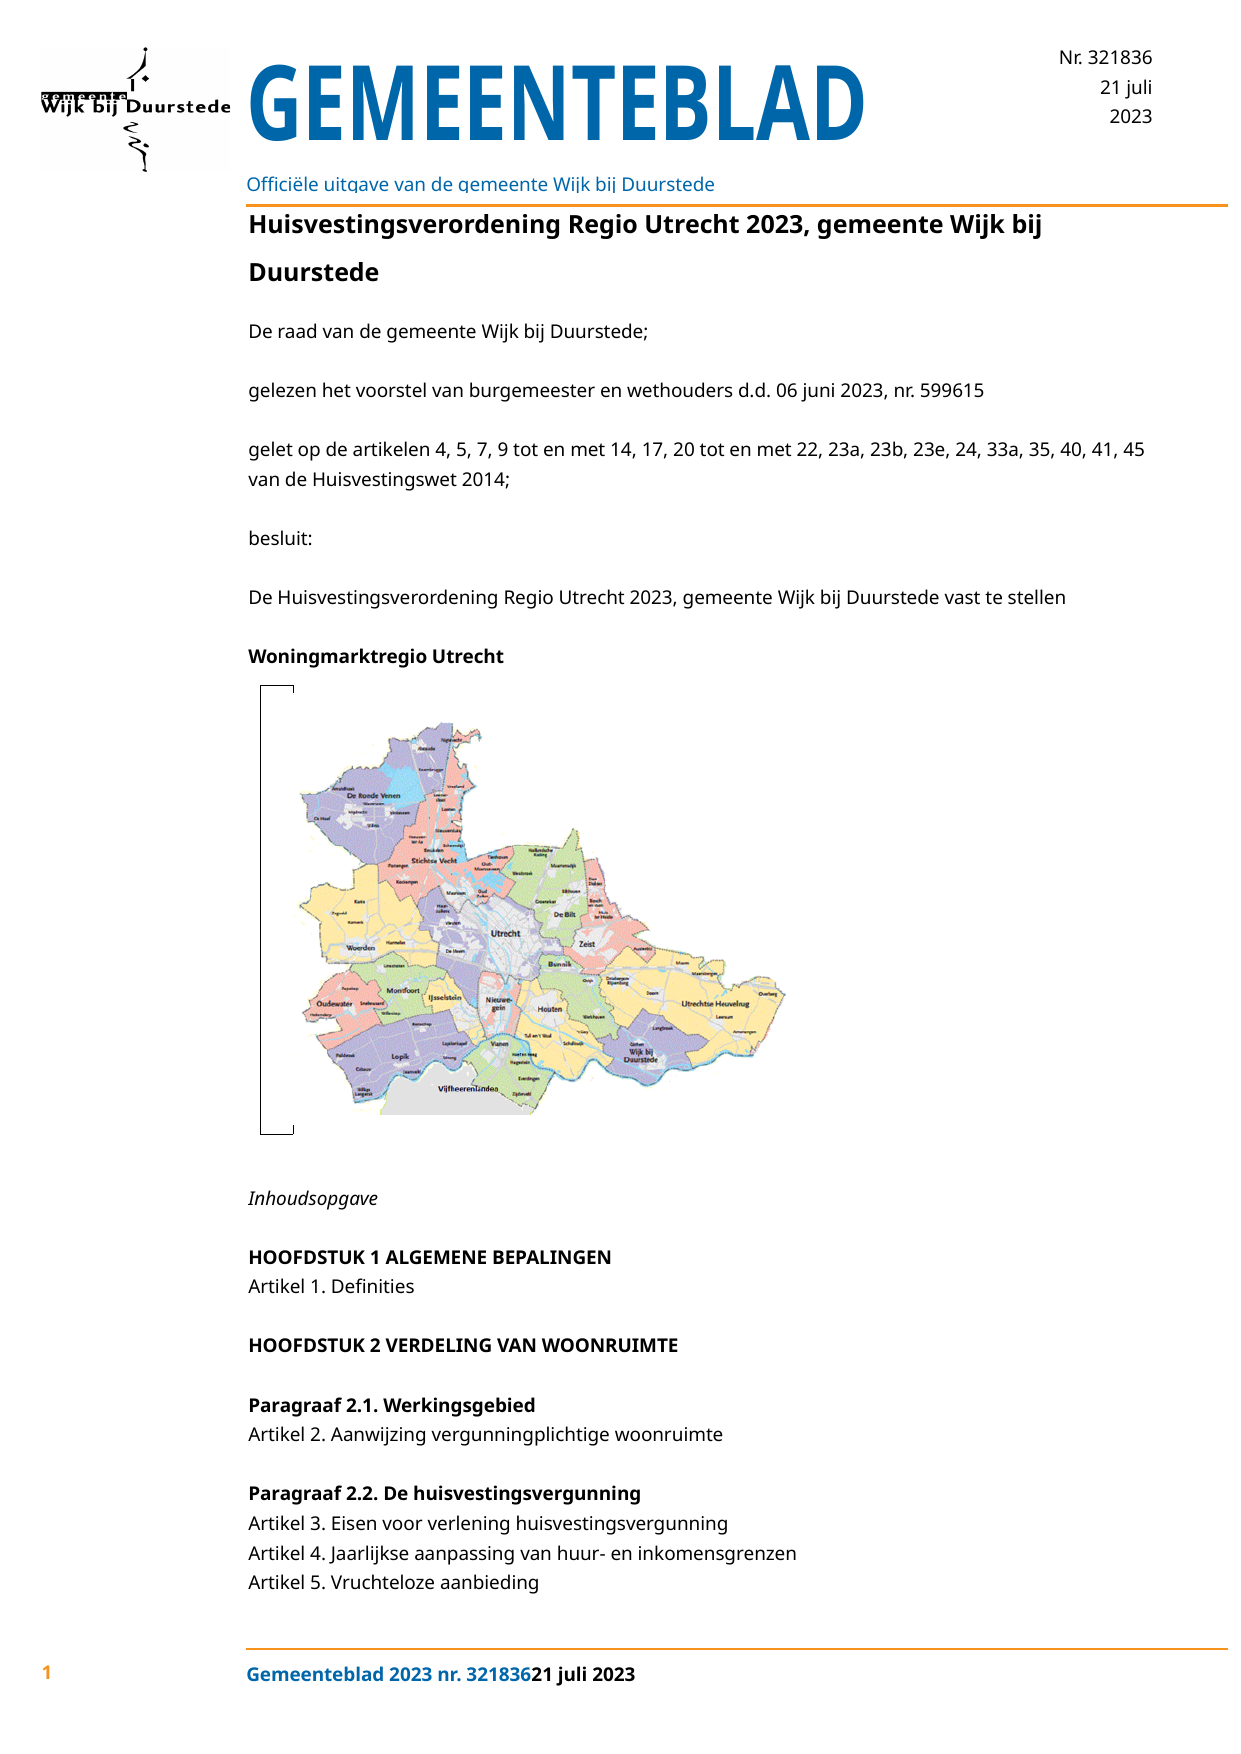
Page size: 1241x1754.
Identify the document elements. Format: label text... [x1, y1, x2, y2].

text Artikel 1. Definities [248, 1273, 1152, 1299]
text HOOFDSTUK 2 VERDELING VAN WOONRUIMTE [248, 1333, 1152, 1358]
text gelezen het voorstel van burgemeester en wethouders d.d. 06 juni 2023, nr. 599615 [248, 377, 1152, 403]
text De Huisvestingsverordening Regio Utrecht 2023, gemeente Wijk bij Duurstede vast te stellen [248, 584, 1152, 610]
text gelet op de artikelen 4, 5, 7, 9 tot en met 14, 17, 20 tot en met 22, 23a, 23b, 23e, 24, 33a, 35, 40, 41, 45 van de Huisvestingswet 2014; [248, 436, 1152, 492]
text Artikel 2. Aanwijzing vergunningplichtige woonruimte [248, 1421, 1152, 1447]
text Artikel 4. Jaarlijkse aanpassing van huur- en inkomensgrenzen [248, 1540, 1152, 1566]
text HOOFDSTUK 1 ALGEMENE BEPALINGEN [248, 1244, 1152, 1270]
text Woningmarktregio Utrecht [248, 643, 1152, 669]
text Artikel 5. Vruchteloze aanbieding [248, 1569, 1152, 1595]
text Inhoudsopgave [248, 1185, 1152, 1211]
picture [268, 693, 800, 1125]
text Huisvestingsverordening Regio Utrecht 2023, gemeente Wijk bij Duurstede [248, 207, 1152, 288]
text Paragraaf 2.1. Werkingsgebied [248, 1392, 1152, 1418]
text besluit: [248, 525, 1152, 551]
text Artikel 3. Eisen voor verlening huisvestingsvergunning [248, 1510, 1152, 1536]
text De raad van de gemeente Wijk bij Duurstede; [248, 318, 1152, 344]
text Paragraaf 2.2. De huisvestingsvergunning [248, 1481, 1152, 1506]
picture [41, 47, 231, 172]
